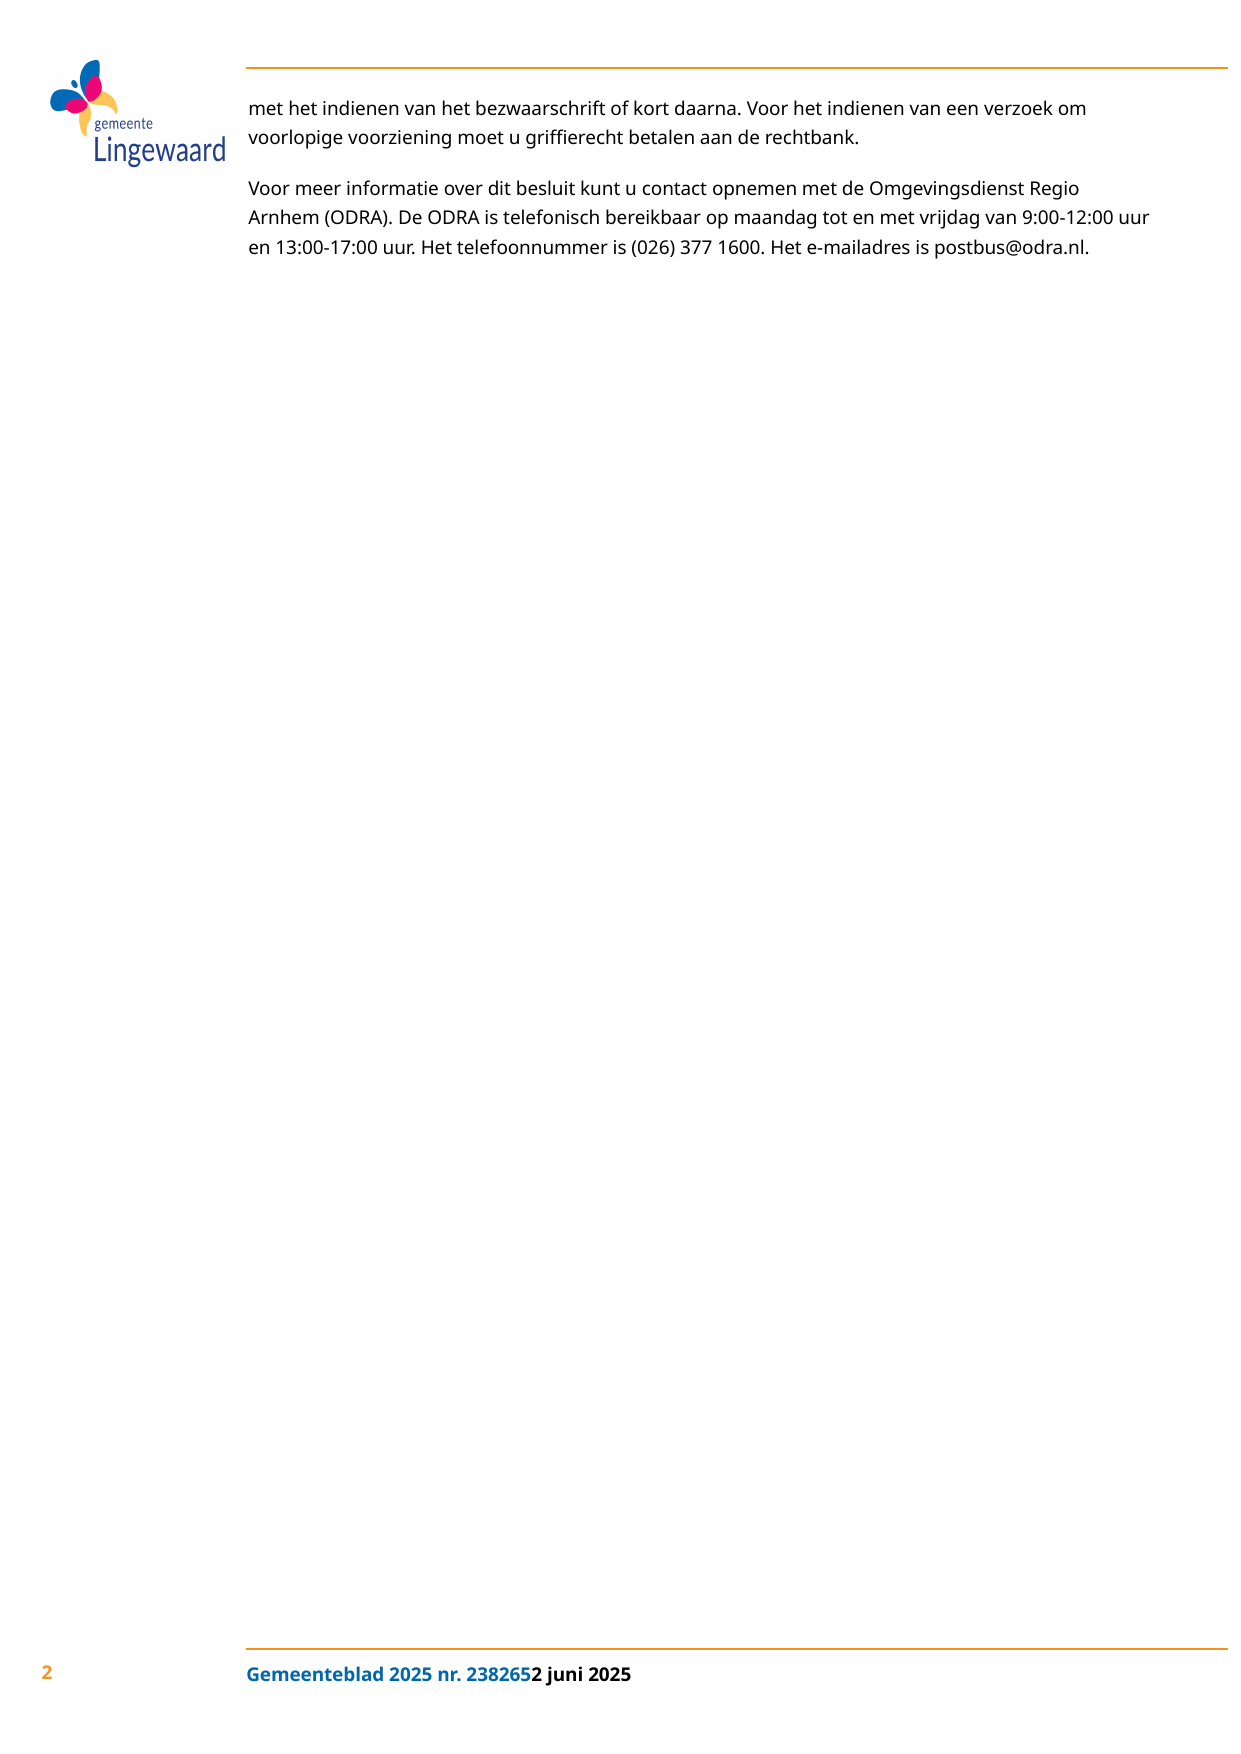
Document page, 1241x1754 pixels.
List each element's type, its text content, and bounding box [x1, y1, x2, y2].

text Voor meer informatie over dit besluit kunt u contact opnemen met de Omgevingsdienst Regio Arnhem (ODRA). De ODRA is telefonisch bereikbaar op maandag tot en met vrijdag van 9:00-12:00 uur en 13:00-17:00 uur. Het telefoonnummer is (026) 377 1600. Het e-mailadres is postbus@odra.nl. [248, 175, 1152, 260]
picture [41, 47, 231, 172]
text met het indienen van het bezwaarschrift of kort daarna. Voor het indienen van een verzoek om voorlopige voorziening moet u griffierecht betalen aan de rechtbank. [248, 95, 1152, 150]
